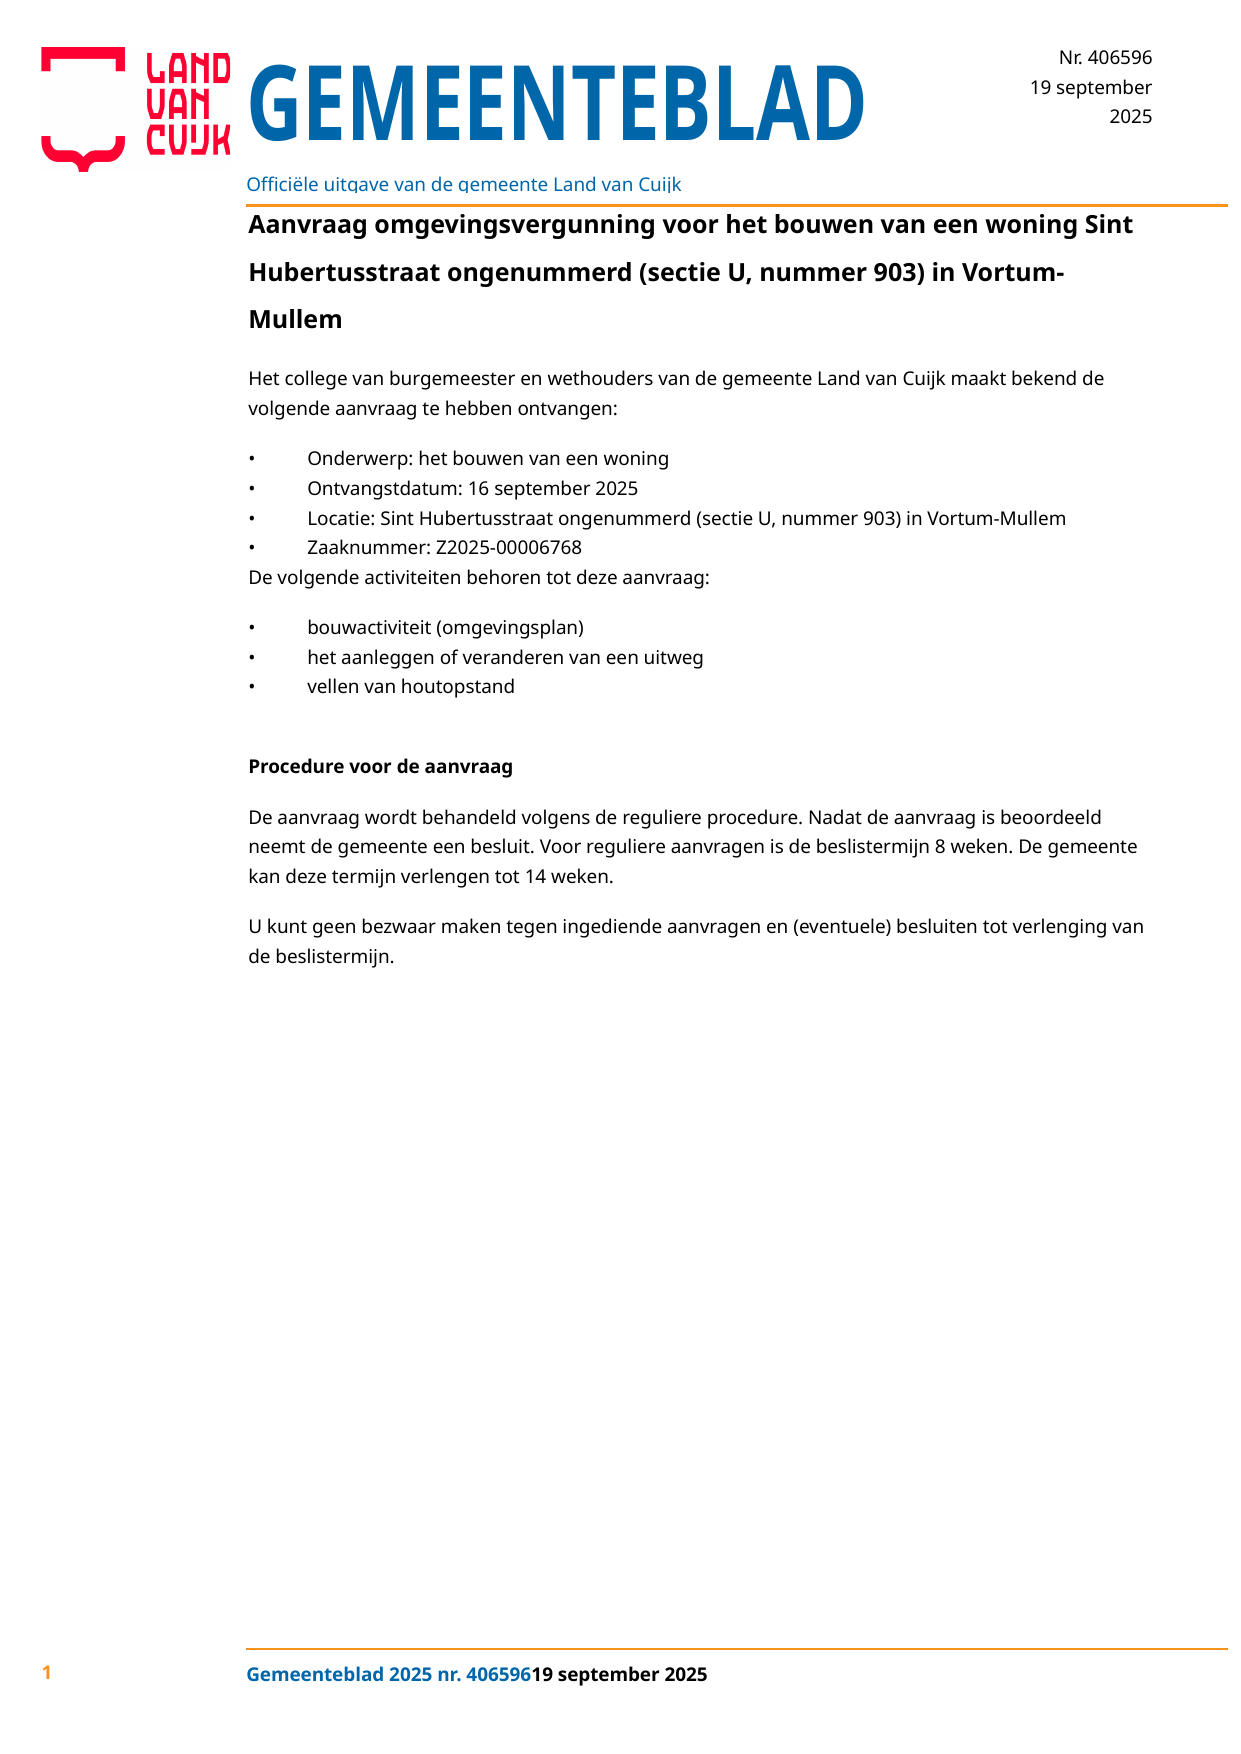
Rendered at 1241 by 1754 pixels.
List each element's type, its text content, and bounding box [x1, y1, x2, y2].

list Ontvangstdatum: 16 september 2025 [248, 475, 1152, 501]
list vellen van houtopstand [248, 673, 1152, 699]
text U kunt geen bezwaar maken tegen ingediende aanvragen en (eventuele) besluiten tot verlenging van de beslistermijn. [248, 913, 1152, 969]
list het aanleggen of veranderen van een uitweg [248, 644, 1152, 669]
list Onderwerp: het bouwen van een woning [248, 446, 1152, 471]
text Aanvraag omgevingsvergunning voor het bouwen van een woning Sint Hubertusstraat ongenummerd (sectie U, nummer 903) in Vortum-Mullem [248, 207, 1152, 336]
list Locatie: Sint Hubertusstraat ongenummerd (sectie U, nummer 903) in Vortum-Mullem [248, 505, 1152, 530]
text De volgende activiteiten behoren tot deze aanvraag: [248, 564, 1152, 589]
text Het college van burgemeester en wethouders van de gemeente Land van Cuijk maakt bekend de volgende aanvraag te hebben ontvangen: [248, 366, 1152, 421]
list bouwactiviteit (omgevingsplan) [248, 614, 1152, 640]
text De aanvraag wordt behandeld volgens de reguliere procedure. Nadat de aanvraag is beoordeeld neemt de gemeente een besluit. Voor reguliere aanvragen is de beslistermijn 8 weken. De gemeente kan deze termijn verlengen tot 14 weken. [248, 804, 1152, 889]
text Procedure voor de aanvraag [248, 753, 1152, 779]
list Zaaknummer: Z2025-00006768 [248, 534, 1152, 560]
picture [41, 47, 231, 172]
